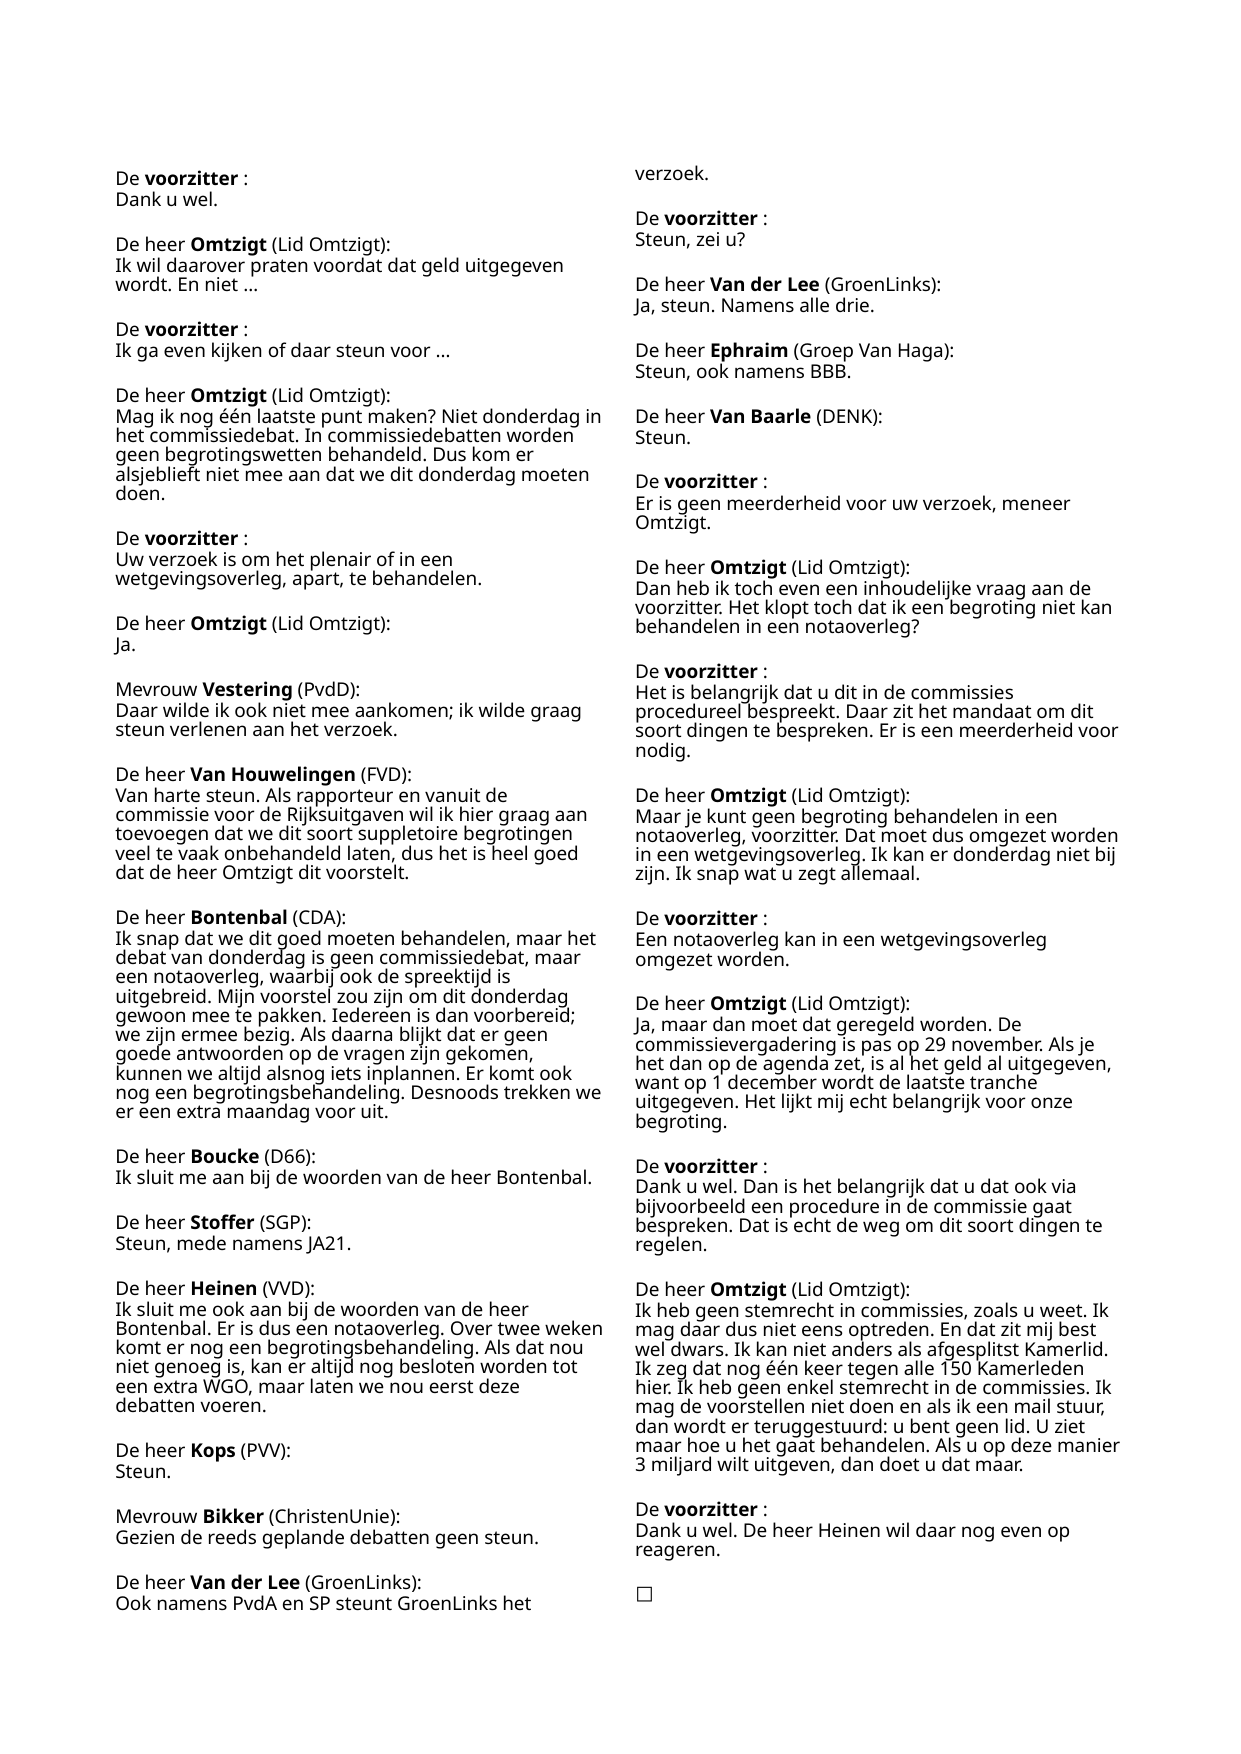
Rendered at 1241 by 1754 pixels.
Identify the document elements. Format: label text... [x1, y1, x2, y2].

text De heer Omtzigt (Lid Omtzigt): [635, 782, 1125, 808]
text De voorzitter : [635, 906, 1125, 931]
text De heer Van Houwelingen (FVD): [115, 761, 605, 787]
text Maar je kunt geen begroting behandelen in een notaoverleg, voorzitter. Dat moet dus omgezet worden in een wetgevingsoverleg. Ik kan er donderdag niet bij zijn. Ik snap wat u zegt allemaal. [635, 808, 1125, 885]
text Daar wilde ik ook niet mee aankomen; ik wilde graag steun verlenen aan het verzoek. [115, 702, 605, 740]
text Een notaoverleg kan in een wetgevingsoverleg omgezet worden. [635, 931, 1125, 970]
text De heer Omtzigt (Lid Omtzigt): [635, 1276, 1125, 1302]
text Dank u wel. De heer Heinen wil daar nog even op reageren. [635, 1522, 1125, 1561]
text Steun. [115, 1463, 605, 1482]
text Ik snap dat we dit goed moeten behandelen, maar het debat van donderdag is geen commissiedebat, maar een notaoverleg, waarbij ook de spreektijd is uitgebreid. Mijn voorstel zou zijn om dit donderdag gewoon mee te pakken. Iedereen is dan voorbereid; we zijn ermee bezig. Als daarna blijkt dat er geen goede antwoorden op de vragen zijn gekomen, kunnen we altijd alsnog iets inplannen. Er komt ook nog een begrotingsbehandeling. Desnoods trekken we er een extra maandag voor uit. [115, 930, 605, 1122]
text Ik sluit me ook aan bij de woorden van de heer Bontenbal. Er is dus een notaoverleg. Over twee weken komt er nog een begrotingsbehandeling. Als dat nou niet genoeg is, kan er altijd nog besloten worden tot een extra WGO, maar laten we nou eerst deze debatten voeren. [115, 1301, 605, 1416]
text De heer Ephraim (Groep Van Haga): [635, 337, 1125, 363]
text De heer Omtzigt (Lid Omtzigt): [115, 382, 605, 408]
text Het is belangrijk dat u dit in de commissies procedureel bespreekt. Daar zit het mandaat om dit soort dingen te bespreken. Er is een meerderheid voor nodig. [635, 684, 1125, 761]
text Steun, mede namens JA21. [115, 1235, 605, 1254]
text Mag ik nog één laatste punt maken? Niet donderdag in het commissiedebat. In commissiedebatten worden geen begrotingswetten behandeld. Dus kom er alsjeblieft niet mee aan dat we dit donderdag moeten doen. [115, 408, 605, 504]
text De voorzitter : [635, 658, 1125, 684]
text Van harte steun. Als rapporteur en vanuit de commissie voor de Rijksuitgaven wil ik hier graag aan toevoegen dat we dit soort suppletoire begrotingen veel te vaak onbehandeld laten, dus het is heel goed dat de heer Omtzigt dit voorstelt. [115, 787, 605, 883]
text ⬜ [635, 1582, 1125, 1607]
text Ja. [115, 636, 605, 655]
text De heer Omtzigt (Lid Omtzigt): [115, 610, 605, 636]
text Dank u wel. [115, 191, 605, 210]
text verzoek. [635, 165, 1125, 184]
text Ik ga even kijken of daar steun voor … [115, 342, 605, 361]
text Ik sluit me aan bij de woorden van de heer Bontenbal. [115, 1169, 605, 1188]
text Steun. [635, 429, 1125, 448]
text Steun, ook namens BBB. [635, 363, 1125, 382]
text Ja, maar dan moet dat geregeld worden. De commissievergadering is pas op 29 november. Als je het dan op de agenda zet, is al het geld al uitgegeven, want op 1 december wordt de laatste tranche uitgegeven. Het lijkt mij echt belangrijk voor onze begroting. [635, 1016, 1125, 1132]
text Dank u wel. Dan is het belangrijk dat u dat ook via bijvoorbeeld een procedure in de commissie gaat bespreken. Dat is echt de weg om dit soort dingen te regelen. [635, 1178, 1125, 1256]
text De heer Van der Lee (GroenLinks): [115, 1569, 605, 1594]
text De voorzitter : [635, 1153, 1125, 1178]
text De voorzitter : [635, 469, 1125, 494]
text De heer Stoffer (SGP): [115, 1209, 605, 1235]
text Steun, zei u? [635, 231, 1125, 250]
text De heer Kops (PVV): [115, 1437, 605, 1463]
text De heer Omtzigt (Lid Omtzigt): [635, 554, 1125, 579]
text De heer Omtzigt (Lid Omtzigt): [635, 991, 1125, 1016]
text De voorzitter : [115, 165, 605, 191]
text Ook namens PvdA en SP steunt GroenLinks het [115, 1594, 605, 1614]
text Mevrouw Bikker (ChristenUnie): [115, 1503, 605, 1529]
text De heer Van der Lee (GroenLinks): [635, 271, 1125, 297]
text Er is geen meerderheid voor uw verzoek, meneer Omtzigt. [635, 494, 1125, 533]
text Ja, steun. Namens alle drie. [635, 297, 1125, 316]
text De heer Heinen (VVD): [115, 1275, 605, 1301]
text De heer Van Baarle (DENK): [635, 403, 1125, 429]
text Dan heb ik toch even een inhoudelijke vraag aan de voorzitter. Het klopt toch dat ik een begroting niet kan behandelen in een notaoverleg? [635, 579, 1125, 637]
text Mevrouw Vestering (PvdD): [115, 676, 605, 702]
text Ik wil daarover praten voordat dat geld uitgegeven wordt. En niet … [115, 257, 605, 296]
text De voorzitter : [115, 316, 605, 342]
text De heer Omtzigt (Lid Omtzigt): [115, 231, 605, 257]
text Ik heb geen stemrecht in commissies, zoals u weet. Ik mag daar dus niet eens optreden. En dat zit mij best wel dwars. Ik kan niet anders als afgesplitst Kamerlid. Ik zeg dat nog één keer tegen alle 150 Kamerleden hier. Ik heb geen enkel stemrecht in de commissies. Ik mag de voorstellen niet doen en als ik een mail stuur, dan wordt er teruggestuurd: u bent geen lid. U ziet maar hoe u het gaat behandelen. Als u op deze manier 3 miljard wilt uitgeven, dan doet u dat maar. [635, 1302, 1125, 1476]
text De heer Boucke (D66): [115, 1143, 605, 1169]
text De voorzitter : [635, 205, 1125, 231]
text Uw verzoek is om het plenair of in een wetgevingsoverleg, apart, te behandelen. [115, 551, 605, 589]
text Gezien de reeds geplande debatten geen steun. [115, 1529, 605, 1548]
text De voorzitter : [635, 1496, 1125, 1522]
text De heer Bontenbal (CDA): [115, 904, 605, 930]
text De voorzitter : [115, 525, 605, 551]
